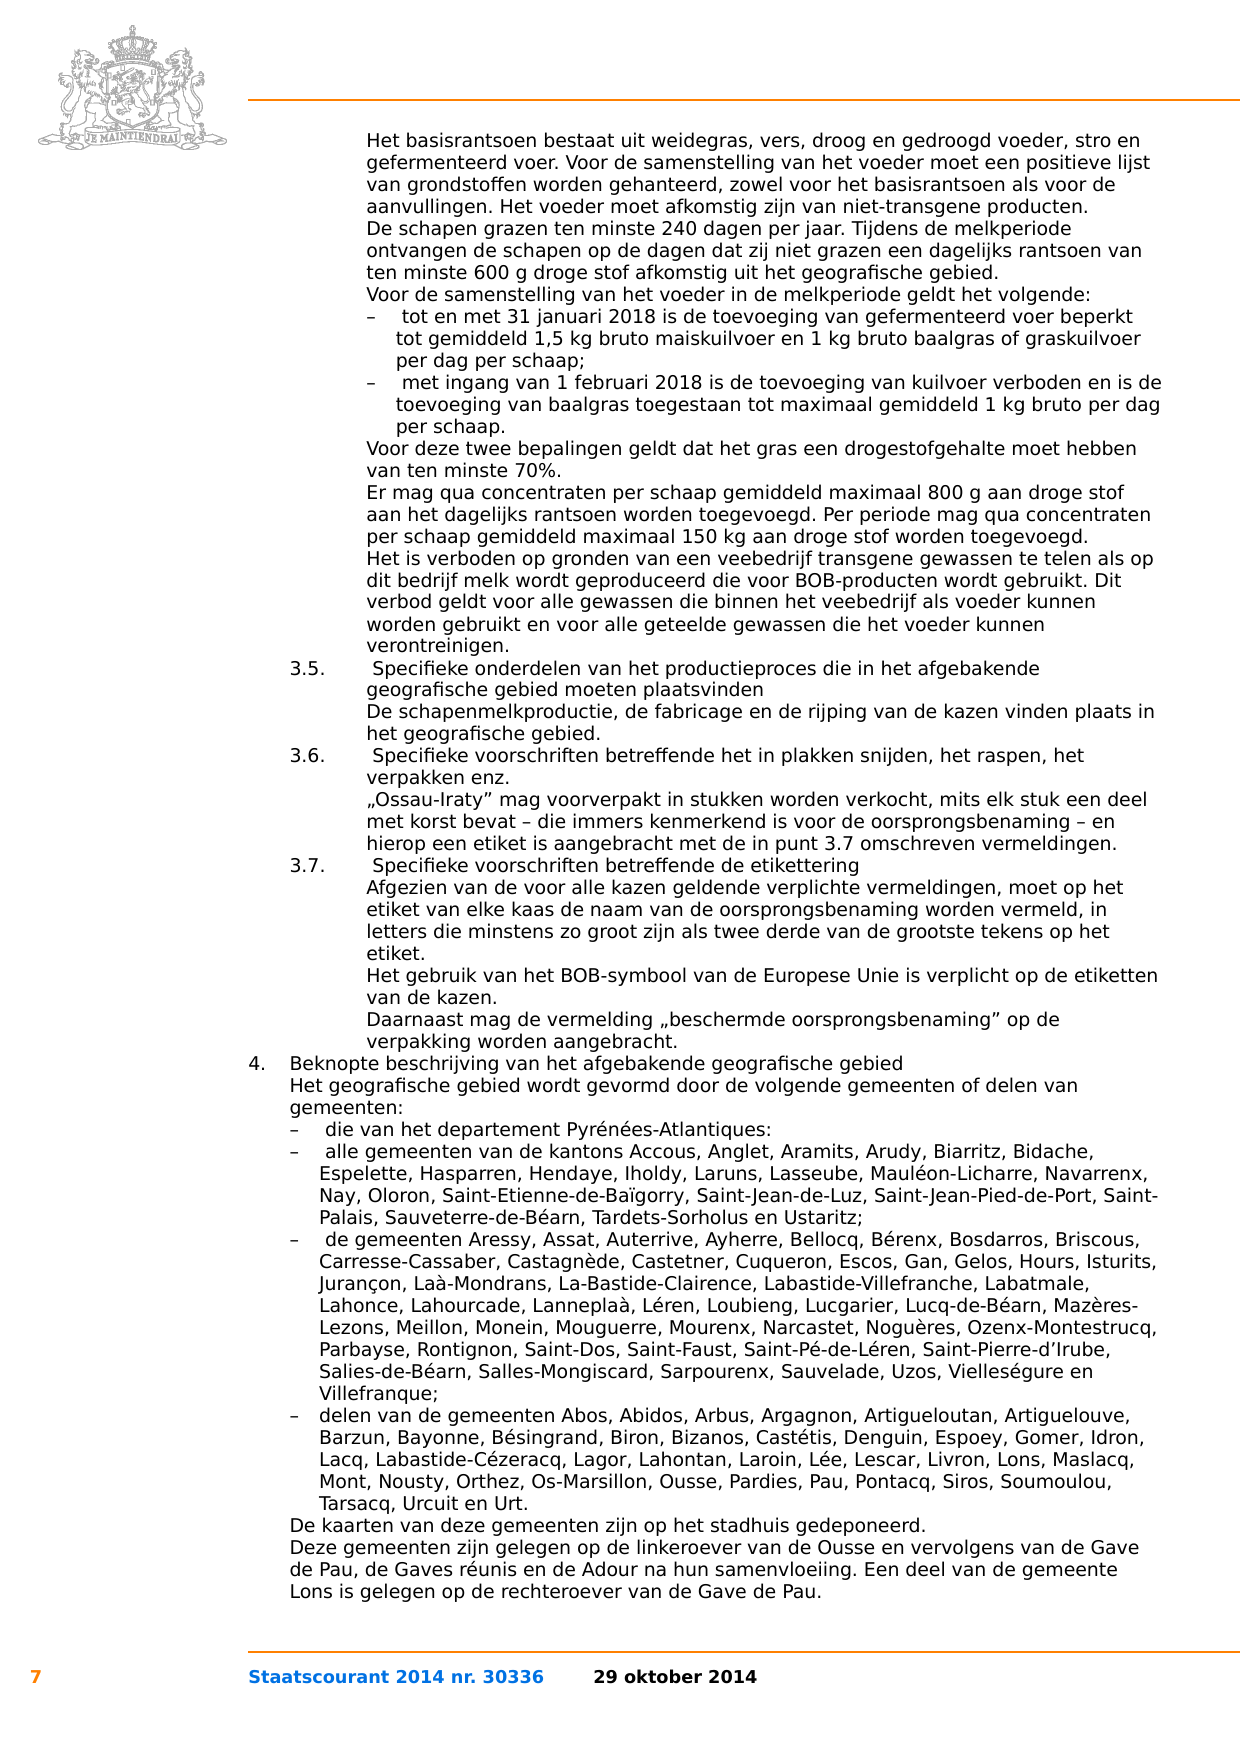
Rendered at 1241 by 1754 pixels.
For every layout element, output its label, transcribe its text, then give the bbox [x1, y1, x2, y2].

picture [38, 25, 227, 150]
text – die van het departement Pyrénées-Atlantiques: [289, 1119, 1163, 1141]
text De schapenmelkproductie, de fabricage en de rijping van de kazen vinden plaats in het geografische gebied. [366, 701, 1163, 745]
text Voor de samenstelling van het voeder in de melkperiode geldt het volgende: [366, 284, 1163, 306]
text Afgezien van de voor alle kazen geldende verplichte vermeldingen, moet op het etiket van elke kaas de naam van de oorsprongsbenaming worden vermeld, in letters die minstens zo groot zijn als twee derde van de grootste tekens op het etiket. [366, 877, 1163, 965]
text De kaarten van deze gemeenten zijn op het stadhuis gedeponeerd. [289, 1514, 1163, 1537]
text Er mag qua concentraten per schaap gemiddeld maximaal 800 g aan droge stof aan het dagelijks rantsoen worden toegevoegd. Per periode mag qua concentraten per schaap gemiddeld maximaal 150 kg aan droge stof worden toegevoegd. [366, 482, 1163, 547]
text 3.5. Specifieke onderdelen van het productieproces die in het afgebakende geografische gebied moeten plaatsvinden [289, 657, 1163, 701]
text Voor deze twee bepalingen geldt dat het gras een drogestofgehalte moet hebben van ten minste 70%. [366, 438, 1163, 482]
text Het gebruik van het BOB-symbool van de Europese Unie is verplicht op de etiketten van de kazen. [366, 965, 1163, 1009]
text Deze gemeenten zijn gelegen op de linkeroever van de Ousse en vervolgens van de Gave de Pau, de Gaves réunis en de Adour na hun samenvloeiing. Een deel van de gemeente Lons is gelegen op de rechteroever van de Gave de Pau. [289, 1537, 1163, 1602]
text Het geografische gebied wordt gevormd door de volgende gemeenten of delen van gemeenten: [289, 1075, 1163, 1119]
text 3.7. Specifieke voorschriften betreffende de etikettering [289, 855, 1163, 877]
text 4. Beknopte beschrijving van het afgebakende geografische gebied [248, 1053, 1163, 1075]
text – tot en met 31 januari 2018 is de toevoeging van gefermenteerd voer beperkt tot gemiddeld 1,5 kg bruto maiskuilvoer en 1 kg bruto baalgras of graskuilvoer per dag per schaap; [366, 306, 1163, 372]
text – de gemeenten Aressy, Assat, Auterrive, Ayherre, Bellocq, Bérenx, Bosdarros, Briscous, Carresse-Cassaber, Castagnède, Castetner, Cuqueron, Escos, Gan, Gelos, Hours, Isturits, Jurançon, Laà-Mondrans, La-Bastide-Clairence, Labastide-Villefranche, Labatmale, Lahonce, Lahourcade, Lanneplaà, Léren, Loubieng, Lucgarier, Lucq-de-Béarn, Mazères-Lezons, Meillon, Monein, Mouguerre, Mourenx, Narcastet, Noguères, Ozenx-Montestrucq, Parbayse, Rontignon, Saint-Dos, Saint-Faust, Saint-Pé-de-Léren, Saint-Pierre-d’Irube, Salies-de-Béarn, Salles-Mongiscard, Sarpourenx, Sauvelade, Uzos, Vielleségure en Villefranque; [289, 1229, 1163, 1405]
text 3.6. Specifieke voorschriften betreffende het in plakken snijden, het raspen, het verpakken enz. [289, 745, 1163, 789]
text „Ossau-Iraty” mag voorverpakt in stukken worden verkocht, mits elk stuk een deel met korst bevat – die immers kenmerkend is voor de oorsprongsbenaming – en hierop een etiket is aangebracht met de in punt 3.7 omschreven vermeldingen. [366, 789, 1163, 855]
text De schapen grazen ten minste 240 dagen per jaar. Tijdens de melkperiode ontvangen de schapen op de dagen dat zij niet grazen een dagelijks rantsoen van ten minste 600 g droge stof afkomstig uit het geografische gebied. [366, 218, 1163, 284]
text – delen van de gemeenten Abos, Abidos, Arbus, Argagnon, Artigueloutan, Artiguelouve, Barzun, Bayonne, Bésingrand, Biron, Bizanos, Castétis, Denguin, Espoey, Gomer, Idron, Lacq, Labastide-Cézeracq, Lagor, Lahontan, Laroin, Lée, Lescar, Livron, Lons, Maslacq, Mont, Nousty, Orthez, Os-Marsillon, Ousse, Pardies, Pau, Pontacq, Siros, Soumoulou, Tarsacq, Urcuit en Urt. [289, 1405, 1163, 1514]
text Daarnaast mag de vermelding „beschermde oorsprongsbenaming” op de verpakking worden aangebracht. [366, 1009, 1163, 1053]
text – met ingang van 1 februari 2018 is de toevoeging van kuilvoer verboden en is de toevoeging van baalgras toegestaan tot maximaal gemiddeld 1 kg bruto per dag per schaap. [366, 372, 1163, 438]
text Het basisrantsoen bestaat uit weidegras, vers, droog en gedroogd voeder, stro en gefermenteerd voer. Voor de samenstelling van het voeder moet een positieve lijst van grondstoffen worden gehanteerd, zowel voor het basisrantsoen als voor de aanvullingen. Het voeder moet afkomstig zijn van niet-transgene producten. [366, 130, 1163, 218]
text – alle gemeenten van de kantons Accous, Anglet, Aramits, Arudy, Biarritz, Bidache, Espelette, Hasparren, Hendaye, Iholdy, Laruns, Lasseube, Mauléon-Licharre, Navarrenx, Nay, Oloron, Saint-Etienne-de-Baïgorry, Saint-Jean-de-Luz, Saint-Jean-Pied-de-Port, Saint-Palais, Sauveterre-de-Béarn, Tardets-Sorholus en Ustaritz; [289, 1141, 1163, 1229]
text Het is verboden op gronden van een veebedrijf transgene gewassen te telen als op dit bedrijf melk wordt geproduceerd die voor BOB-producten wordt gebruikt. Dit verbod geldt voor alle gewassen die binnen het veebedrijf als voeder kunnen worden gebruikt en voor alle geteelde gewassen die het voeder kunnen verontreinigen. [366, 547, 1163, 657]
